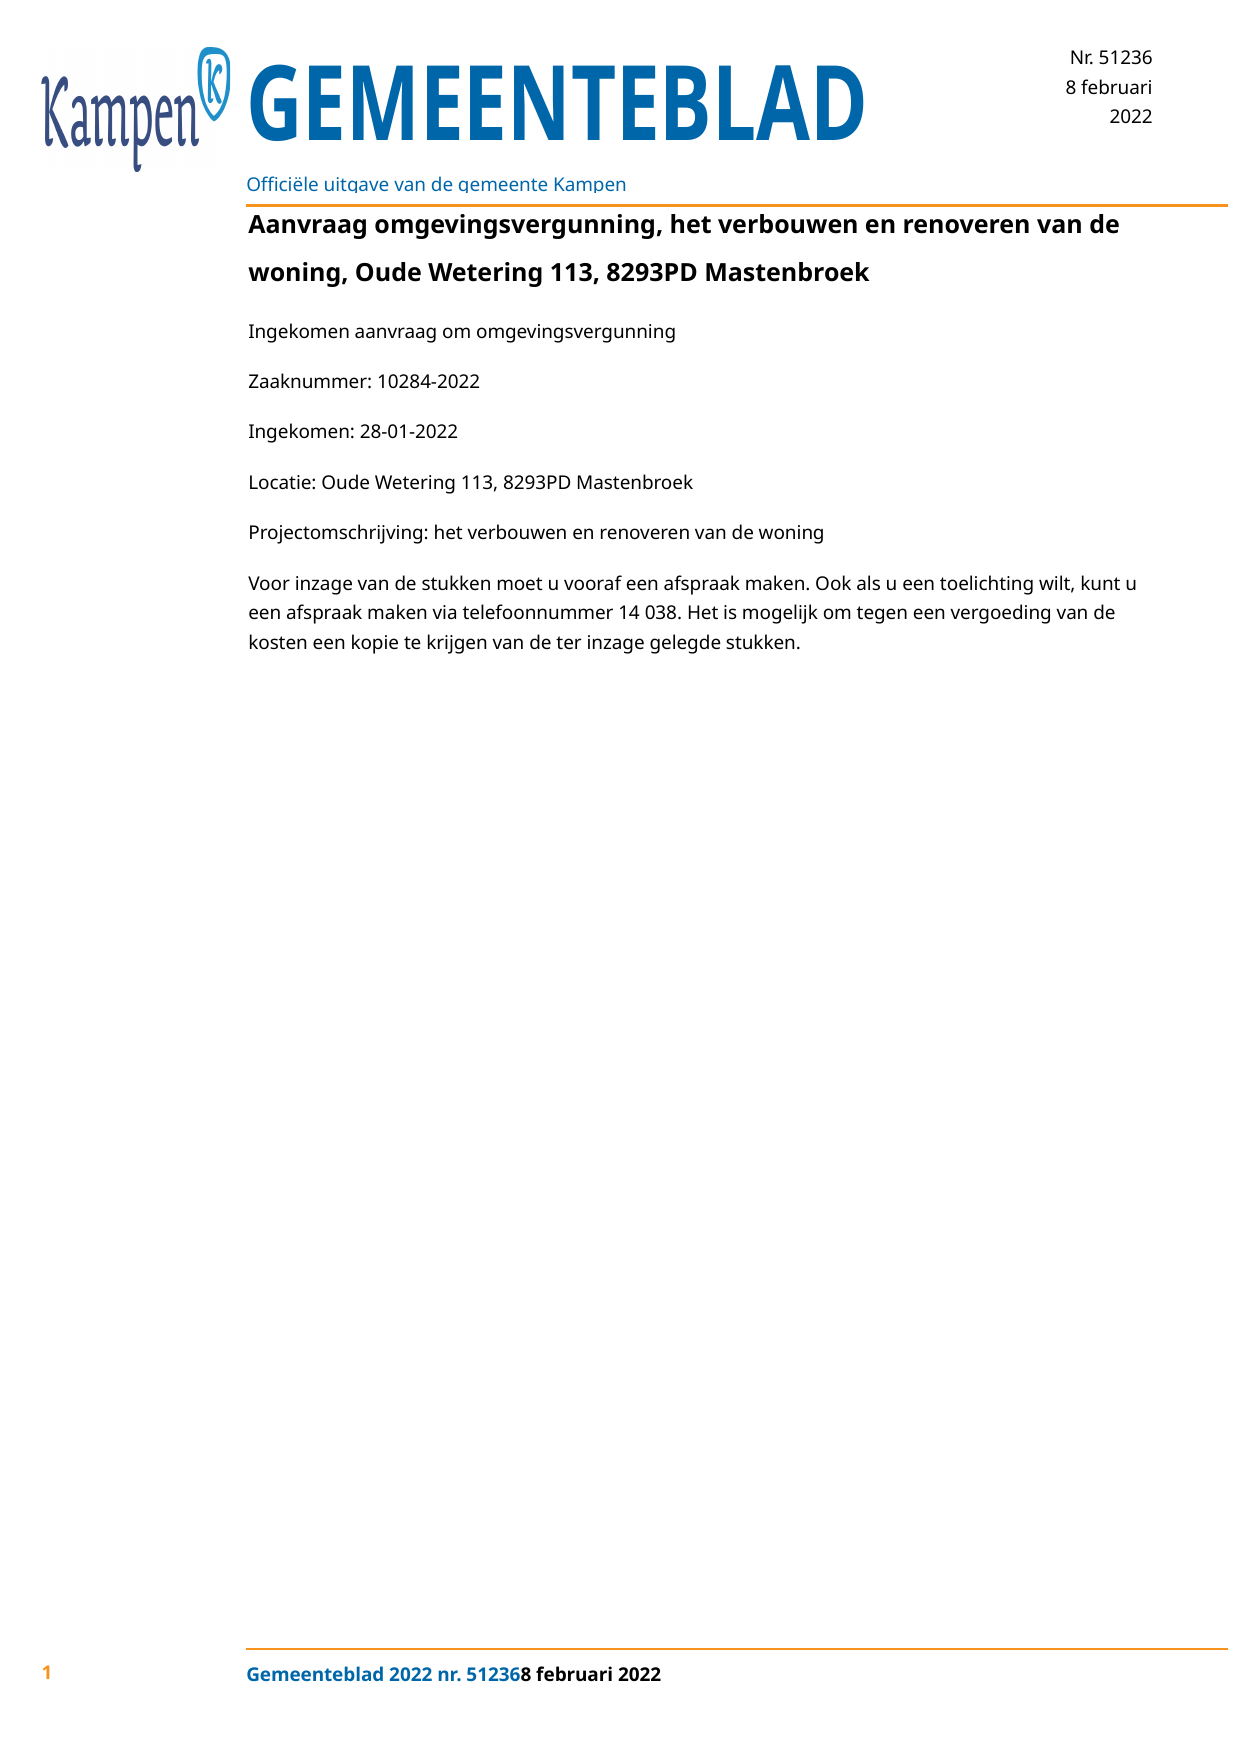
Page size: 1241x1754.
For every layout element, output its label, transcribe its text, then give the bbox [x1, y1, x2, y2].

picture [41, 47, 231, 172]
text Voor inzage van de stukken moet u vooraf een afspraak maken. Ook als u een toelichting wilt, kunt u een afspraak maken via telefoonnummer 14 038. Het is mogelijk om tegen een vergoeding van de kosten een kopie te krijgen van de ter inzage gelegde stukken. [248, 570, 1152, 655]
text Projectomschrijving: het verbouwen en renoveren van de woning [248, 519, 1152, 545]
text Ingekomen aanvraag om omgevingsvergunning [248, 318, 1152, 344]
text Locatie: Oude Wetering 113, 8293PD Mastenbroek [248, 469, 1152, 495]
text Aanvraag omgevingsvergunning, het verbouwen en renoveren van de woning, Oude Wetering 113, 8293PD Mastenbroek [248, 207, 1152, 288]
text Zaaknummer: 10284-2022 [248, 368, 1152, 394]
text Ingekomen: 28-01-2022 [248, 419, 1152, 444]
